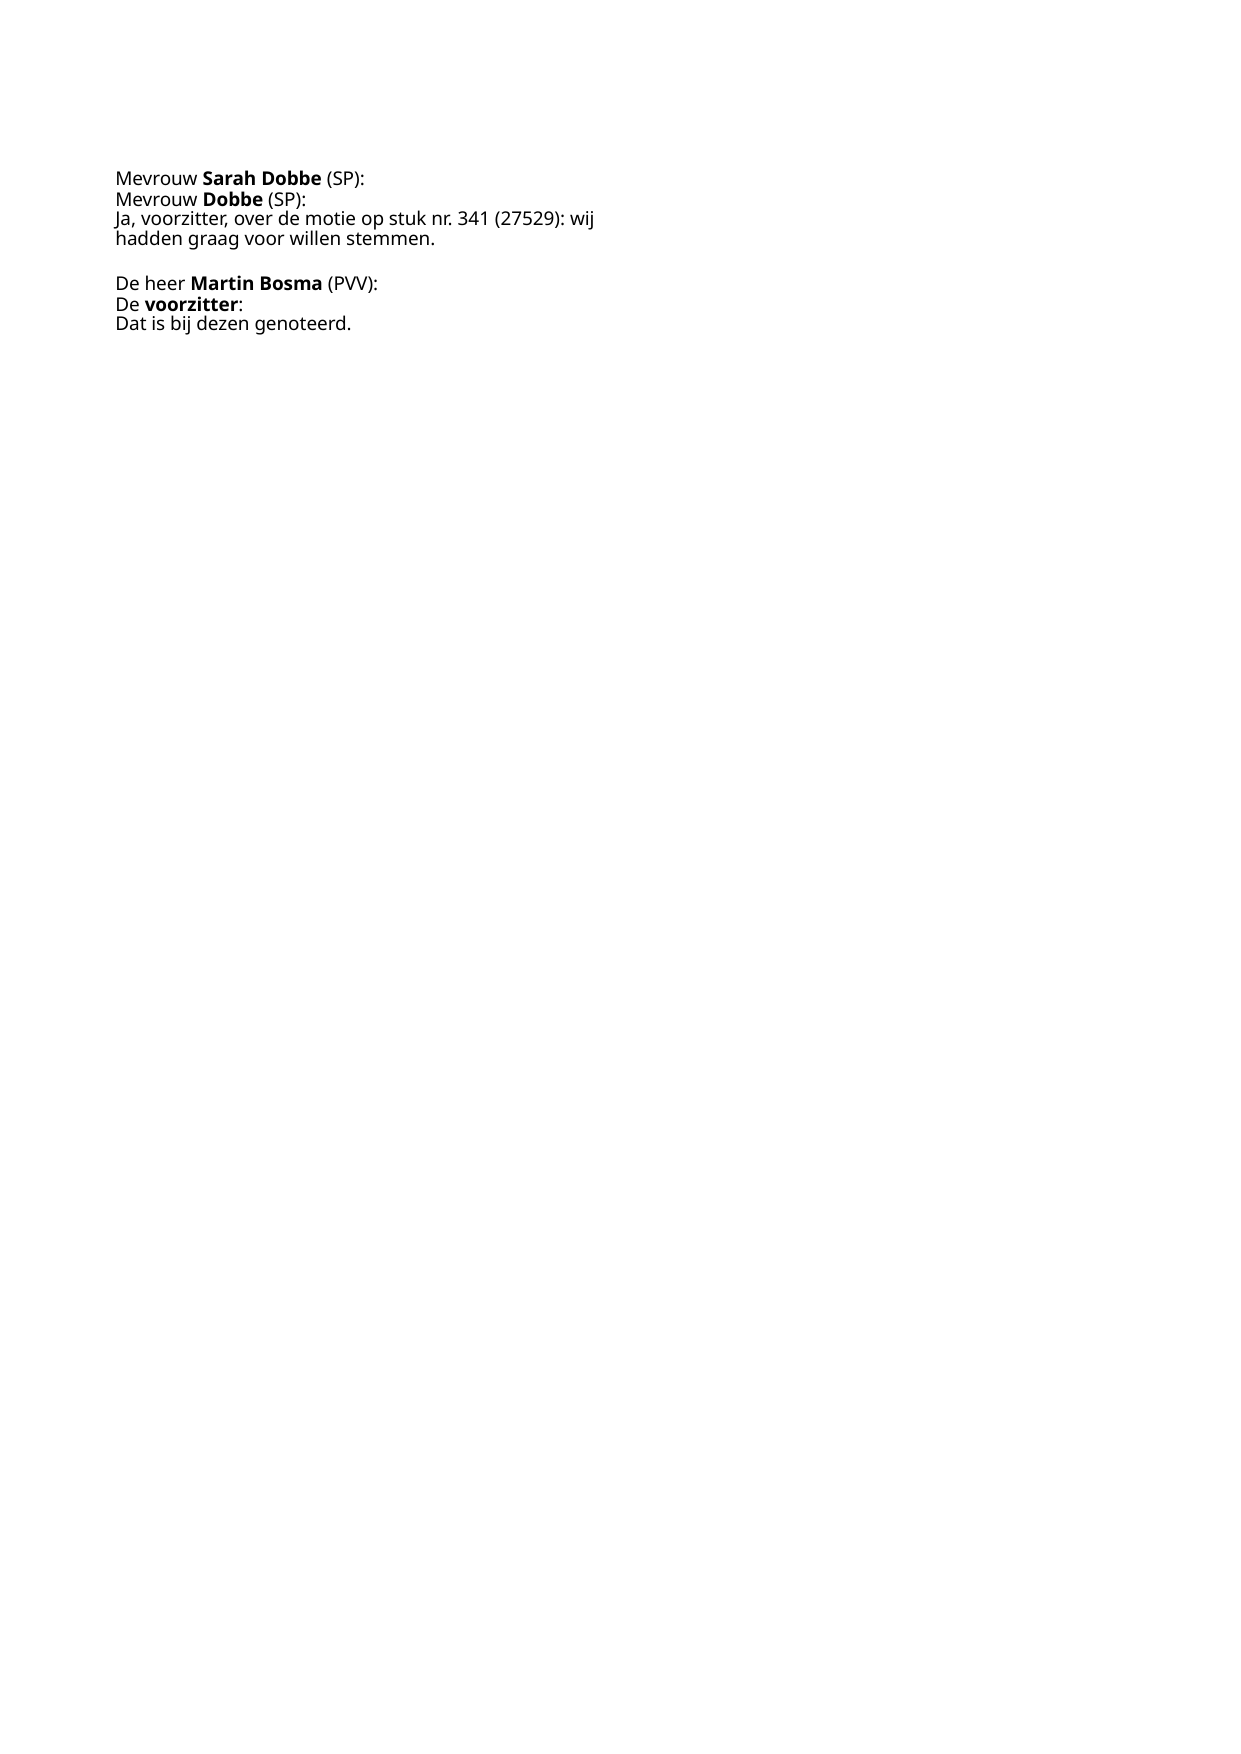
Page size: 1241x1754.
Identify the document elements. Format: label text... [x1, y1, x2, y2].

text Dat is bij dezen genoteerd. [115, 315, 605, 334]
text Mevrouw Sarah Dobbe (SP): [115, 165, 605, 191]
text De heer Martin Bosma (PVV): [115, 270, 605, 296]
text Mevrouw Dobbe (SP): [115, 191, 605, 210]
text De voorzitter: [115, 296, 605, 315]
text Ja, voorzitter, over de motie op stuk nr. 341 (27529): wij hadden graag voor willen stemmen. [115, 210, 605, 249]
